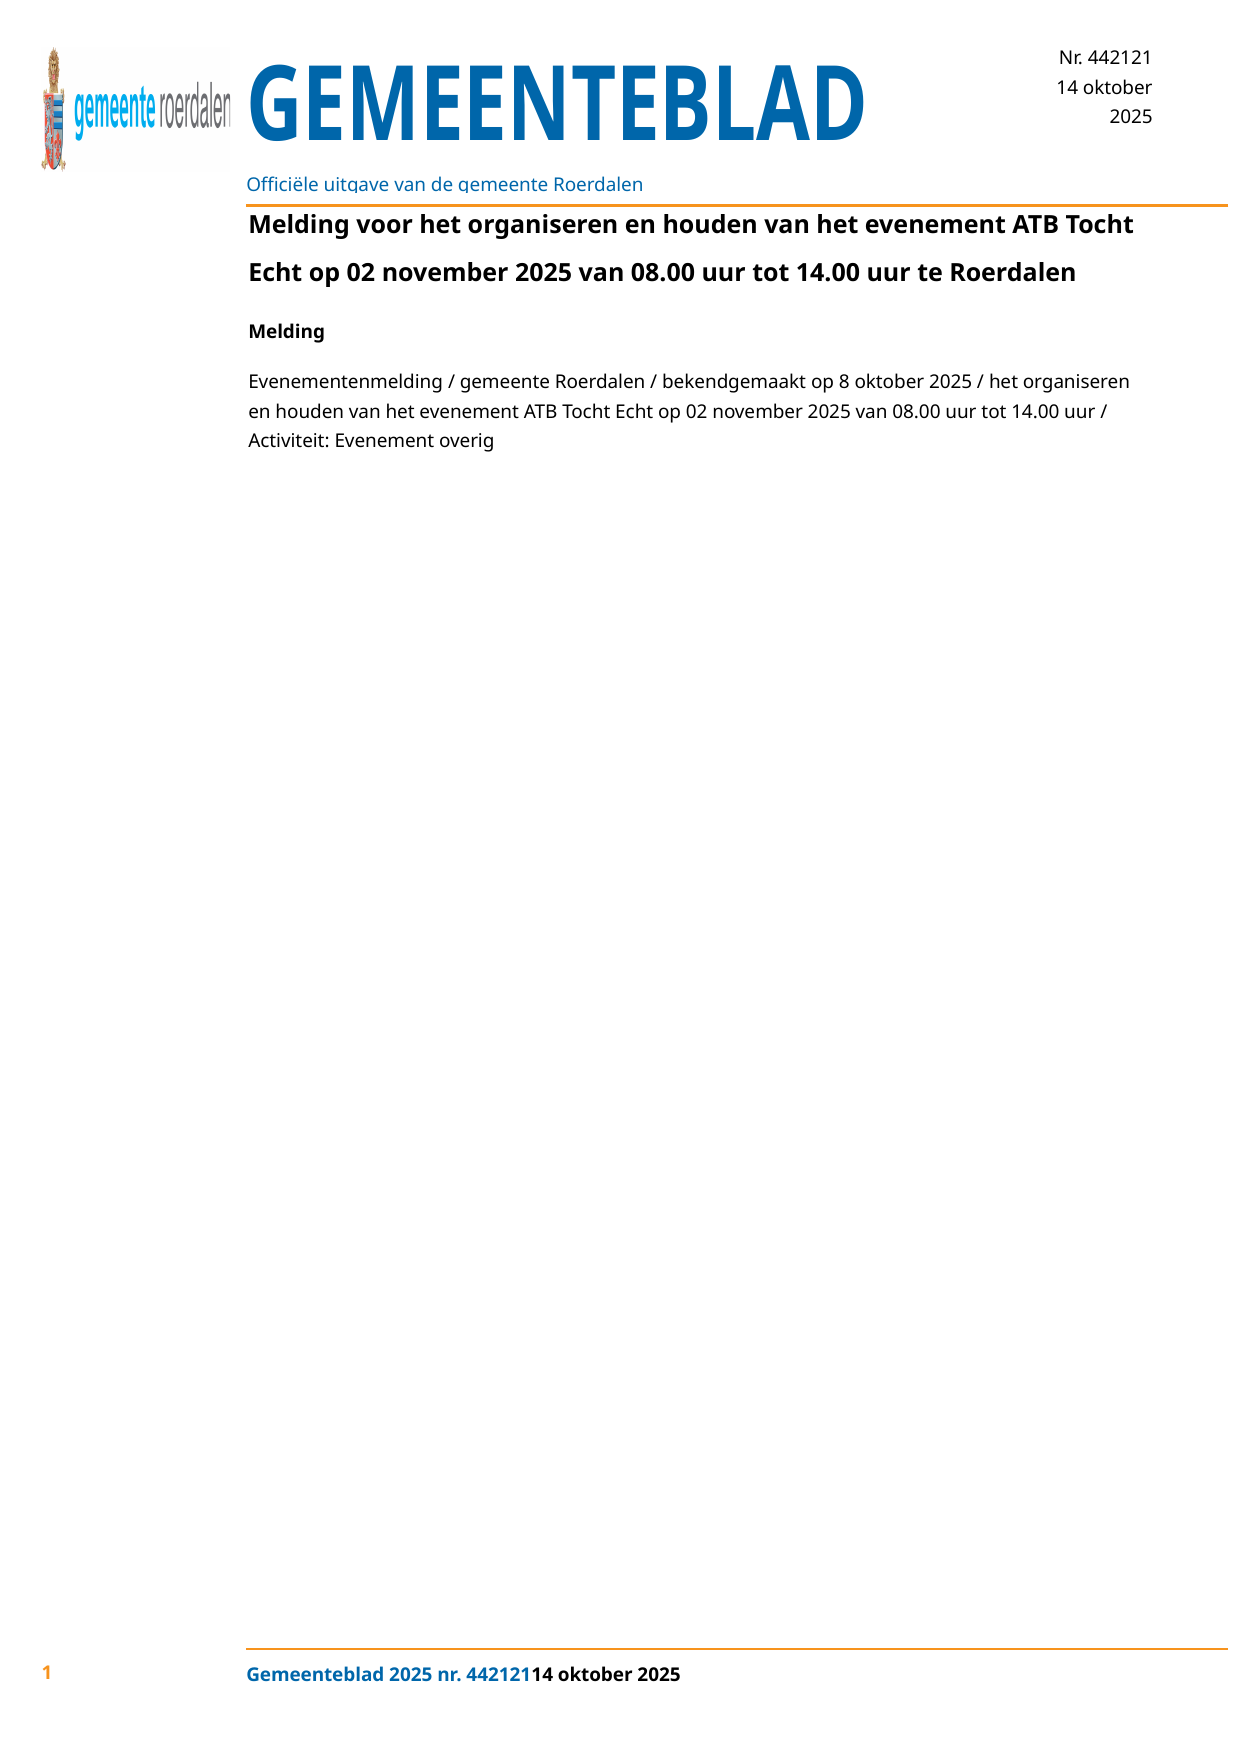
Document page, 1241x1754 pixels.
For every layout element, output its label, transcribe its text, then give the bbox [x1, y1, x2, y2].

text Melding voor het organiseren en houden van het evenement ATB Tocht Echt op 02 november 2025 van 08.00 uur tot 14.00 uur te Roerdalen [248, 207, 1152, 288]
text Evenementenmelding / gemeente Roerdalen / bekendgemaakt op 8 oktober 2025 / het organiseren en houden van het evenement ATB Tocht Echt op 02 november 2025 van 08.00 uur tot 14.00 uur / Activiteit: Evenement overig [248, 368, 1152, 453]
text Melding [248, 318, 1152, 344]
picture [41, 47, 231, 172]
